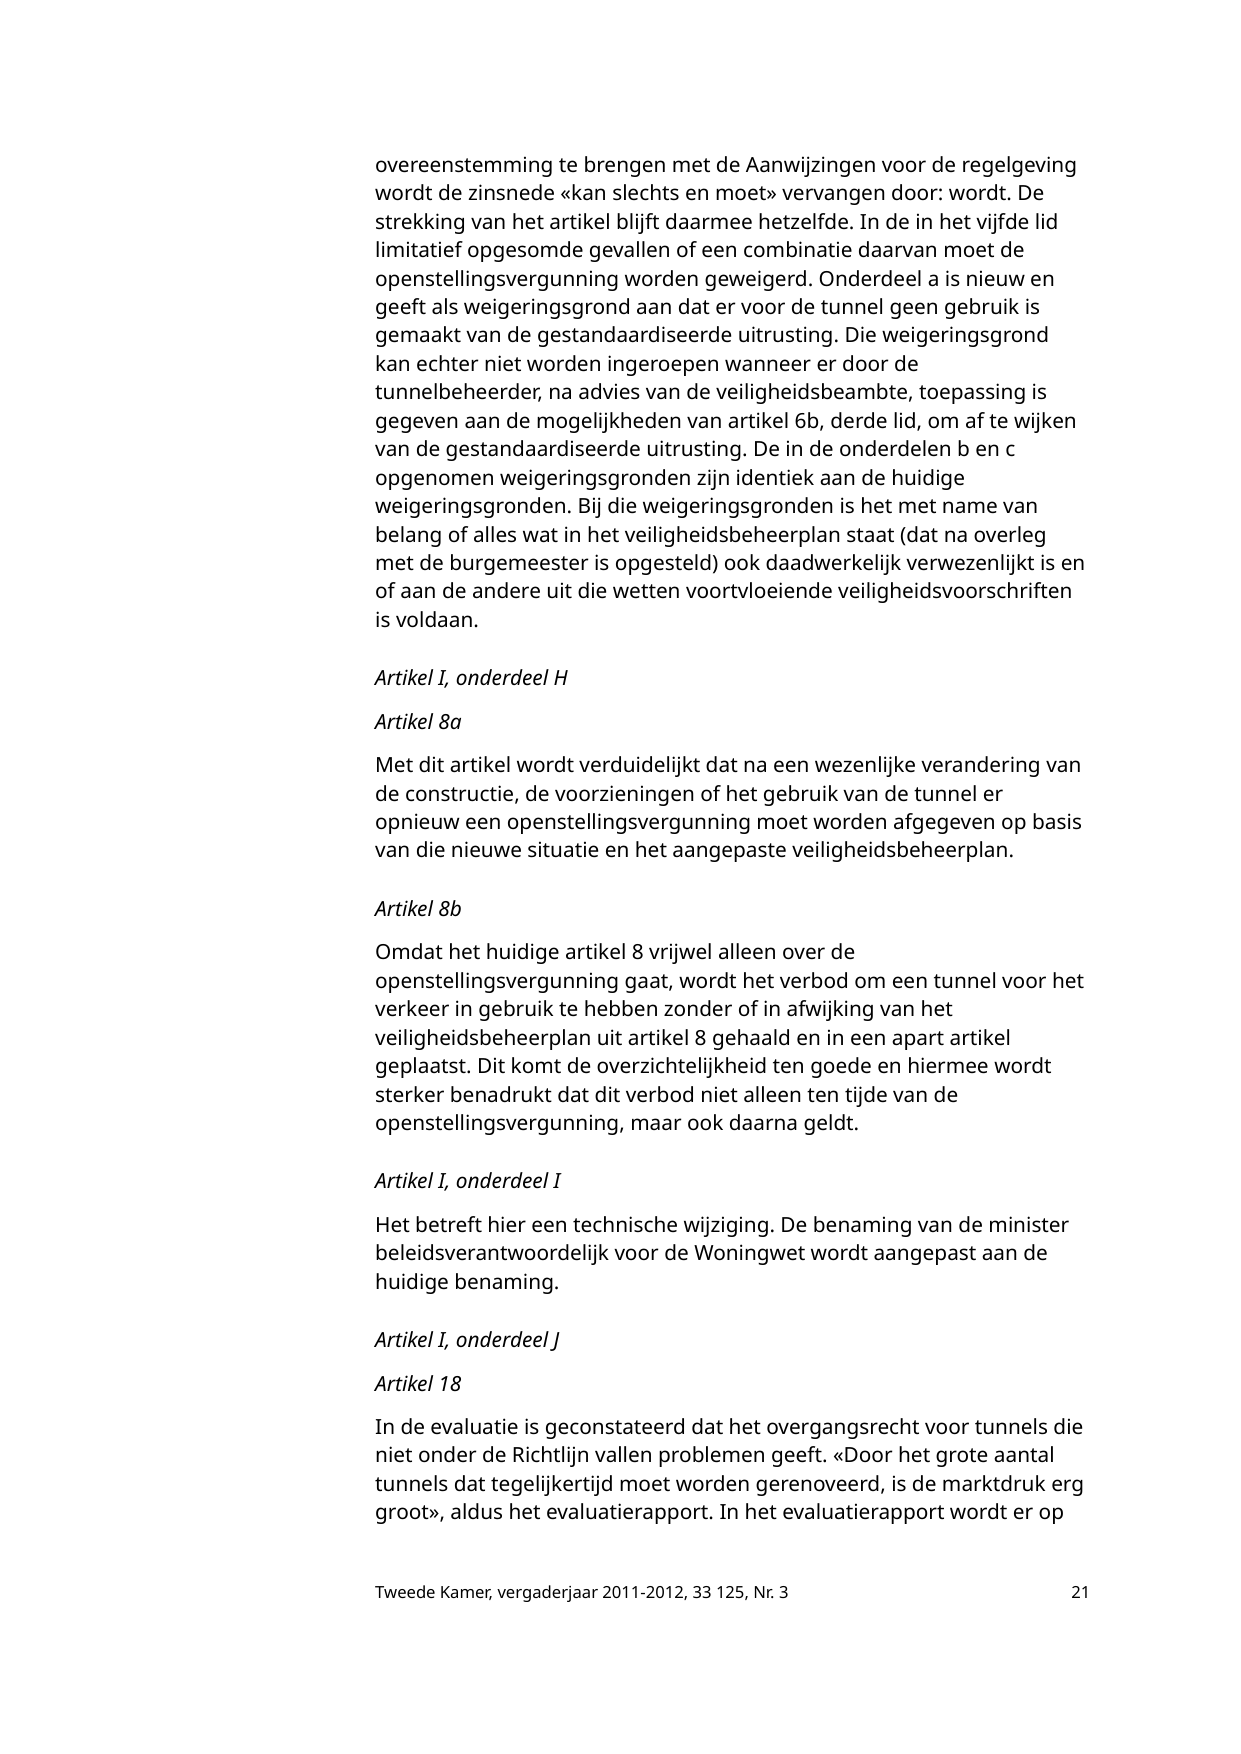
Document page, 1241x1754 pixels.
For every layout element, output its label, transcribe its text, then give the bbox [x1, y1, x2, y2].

text In de evaluatie is geconstateerd dat het overgangsrecht voor tunnels die niet onder de Richtlijn vallen problemen geeft. «Door het grote aantal tunnels dat tegelijkertijd moet worden gerenoveerd, is de marktdruk erg groot», aldus het evaluatierapport. In het evaluatierapport wordt er op [375, 1412, 1090, 1526]
text Met dit artikel wordt verduidelijkt dat na een wezenlijke verandering van de constructie, de voorzieningen of het gebruik van de tunnel er opnieuw een openstellingsvergunning moet worden afgegeven op basis van die nieuwe situatie en het aangepaste veiligheidsbeheerplan. [375, 750, 1090, 864]
text overeenstemming te brengen met de Aanwijzingen voor de regelgeving wordt de zinsnede «kan slechts en moet» vervangen door: wordt. De strekking van het artikel blijft daarmee hetzelfde. In de in het vijfde lid limitatief opgesomde gevallen of een combinatie daarvan moet de openstellingsvergunning worden geweigerd. Onderdeel a is nieuw en geeft als weigeringsgrond aan dat er voor de tunnel geen gebruik is gemaakt van de gestandaardiseerde uitrusting. Die weigeringsgrond kan echter niet worden ingeroepen wanneer er door de tunnelbeheerder, na advies van de veiligheidsbeambte, toepassing is gegeven aan de mogelijkheden van artikel 6b, derde lid, om af te wijken van de gestandaardiseerde uitrusting. De in de onderdelen b en c opgenomen weigeringsgronden zijn identiek aan de huidige weigeringsgronden. Bij die weigeringsgronden is het met name van belang of alles wat in het veiligheidsbeheerplan staat (dat na overleg met de burgemeester is opgesteld) ook daadwerkelijk verwezenlijkt is en of aan de andere uit die wetten voortvloeiende veiligheidsvoorschriften is voldaan. [375, 150, 1090, 633]
text Artikel 8b [375, 894, 1090, 922]
text Artikel I, onderdeel I [375, 1167, 1090, 1195]
text Artikel I, onderdeel J [375, 1325, 1090, 1354]
text Artikel 18 [375, 1369, 1090, 1397]
text Artikel 8a [375, 707, 1090, 735]
text Omdat het huidige artikel 8 vrijwel alleen over de openstellingsvergunning gaat, wordt het verbod om een tunnel voor het verkeer in gebruik te hebben zonder of in afwijking van het veiligheidsbeheerplan uit artikel 8 gehaald en in een apart artikel geplaatst. Dit komt de overzichtelijkheid ten goede en hiermee wordt sterker benadrukt dat dit verbod niet alleen ten tijde van de openstellingsvergunning, maar ook daarna geldt. [375, 937, 1090, 1137]
text Artikel I, onderdeel H [375, 663, 1090, 692]
text Het betreft hier een technische wijziging. De benaming van de minister beleidsverantwoordelijk voor de Woningwet wordt aangepast aan de huidige benaming. [375, 1210, 1090, 1295]
